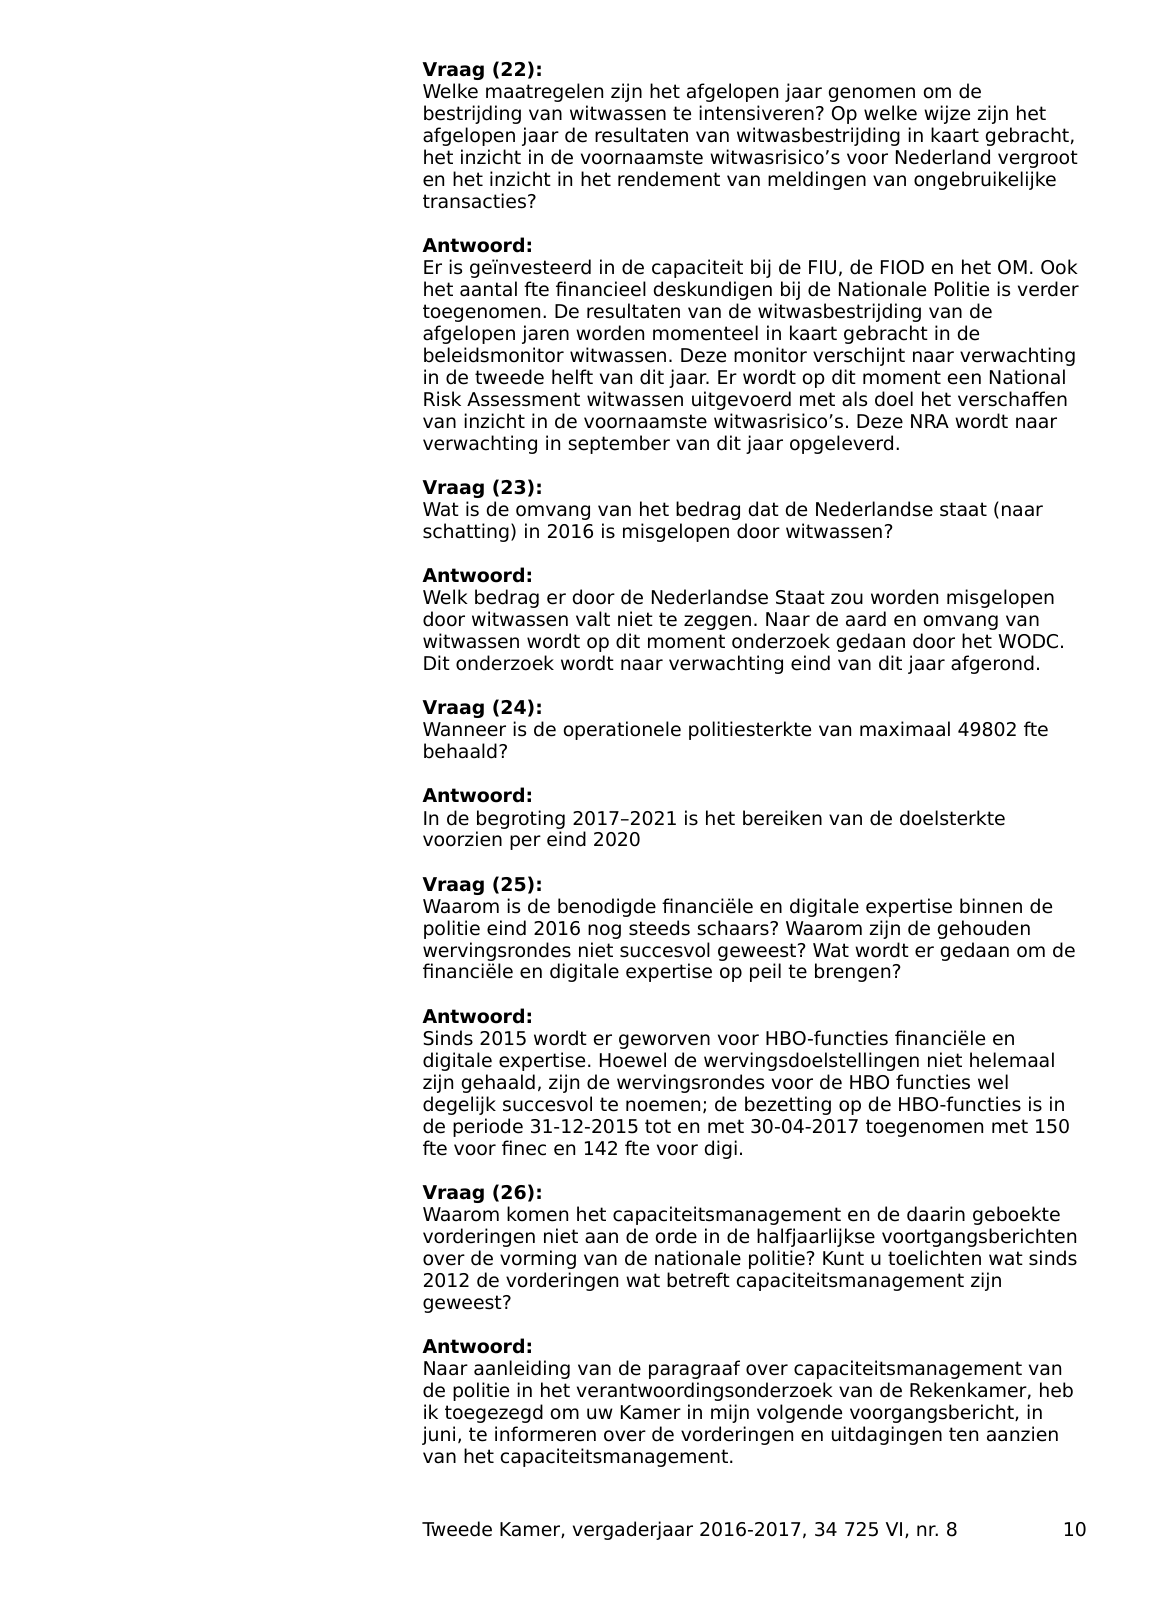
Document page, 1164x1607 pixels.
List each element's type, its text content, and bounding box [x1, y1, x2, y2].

text Wat is de omvang van het bedrag dat de Nederlandse staat (naar schatting) in 2016 is misgelopen door witwassen? [422, 499, 1087, 543]
text Vraag (26): [422, 1182, 1087, 1204]
text Vraag (23): [422, 477, 1087, 499]
text Er is geïnvesteerd in de capaciteit bij de FIU, de FIOD en het OM. Ook het aantal fte financieel deskundigen bij de Nationale Politie is verder toegenomen. De resultaten van de witwasbestrijding van de afgelopen jaren worden momenteel in kaart gebracht in de beleidsmonitor witwassen. Deze monitor verschijnt naar verwachting in de tweede helft van dit jaar. Er wordt op dit moment een National Risk Assessment witwassen uitgevoerd met als doel het verschaffen van inzicht in de voornaamste witwasrisico’s. Deze NRA wordt naar verwachting in september van dit jaar opgeleverd. [422, 257, 1087, 455]
text Waarom komen het capaciteitsmanagement en de daarin geboekte vorderingen niet aan de orde in de halfjaarlijkse voortgangsberichten over de vorming van de nationale politie? Kunt u toelichten wat sinds 2012 de vorderingen wat betreft capaciteitsmanagement zijn geweest? [422, 1204, 1087, 1313]
text In de begroting 2017–2021 is het bereiken van de doelsterkte voorzien per eind 2020 [422, 807, 1087, 851]
text Welk bedrag er door de Nederlandse Staat zou worden misgelopen door witwassen valt niet te zeggen. Naar de aard en omvang van witwassen wordt op dit moment onderzoek gedaan door het WODC. Dit onderzoek wordt naar verwachting eind van dit jaar afgerond. [422, 587, 1087, 675]
text Vraag (25): [422, 873, 1087, 896]
text Antwoord: [422, 1336, 1087, 1358]
text Vraag (24): [422, 697, 1087, 719]
text Waarom is de benodigde financiële en digitale expertise binnen de politie eind 2016 nog steeds schaars? Waarom zijn de gehouden wervingsrondes niet succesvol geweest? Wat wordt er gedaan om de financiële en digitale expertise op peil te brengen? [422, 896, 1087, 983]
text Naar aanleiding van de paragraaf over capaciteitsmanagement van de politie in het verantwoordingsonderzoek van de Rekenkamer, heb ik toegezegd om uw Kamer in mijn volgende voorgangsbericht, in juni, te informeren over de vorderingen en uitdagingen ten aanzien van het capaciteitsmanagement. [422, 1358, 1087, 1468]
text Antwoord: [422, 235, 1087, 257]
text Wanneer is de operationele politiesterkte van maximaal 49802 fte behaald? [422, 719, 1087, 763]
text Antwoord: [422, 785, 1087, 807]
text Sinds 2015 wordt er geworven voor HBO-functies financiële en digitale expertise. Hoewel de wervingsdoelstellingen niet helemaal zijn gehaald, zijn de wervingsrondes voor de HBO functies wel degelijk succesvol te noemen; de bezetting op de HBO-functies is in de periode 31-12-2015 tot en met 30-04-2017 toegenomen met 150 fte voor finec en 142 fte voor digi. [422, 1028, 1087, 1159]
text Antwoord: [422, 1006, 1087, 1028]
text Welke maatregelen zijn het afgelopen jaar genomen om de bestrijding van witwassen te intensiveren? Op welke wijze zijn het afgelopen jaar de resultaten van witwasbestrijding in kaart gebracht, het inzicht in de voornaamste witwasrisico’s voor Nederland vergroot en het inzicht in het rendement van meldingen van ongebruikelijke transacties? [422, 81, 1087, 213]
text Antwoord: [422, 565, 1087, 587]
text Vraag (22): [422, 59, 1087, 81]
